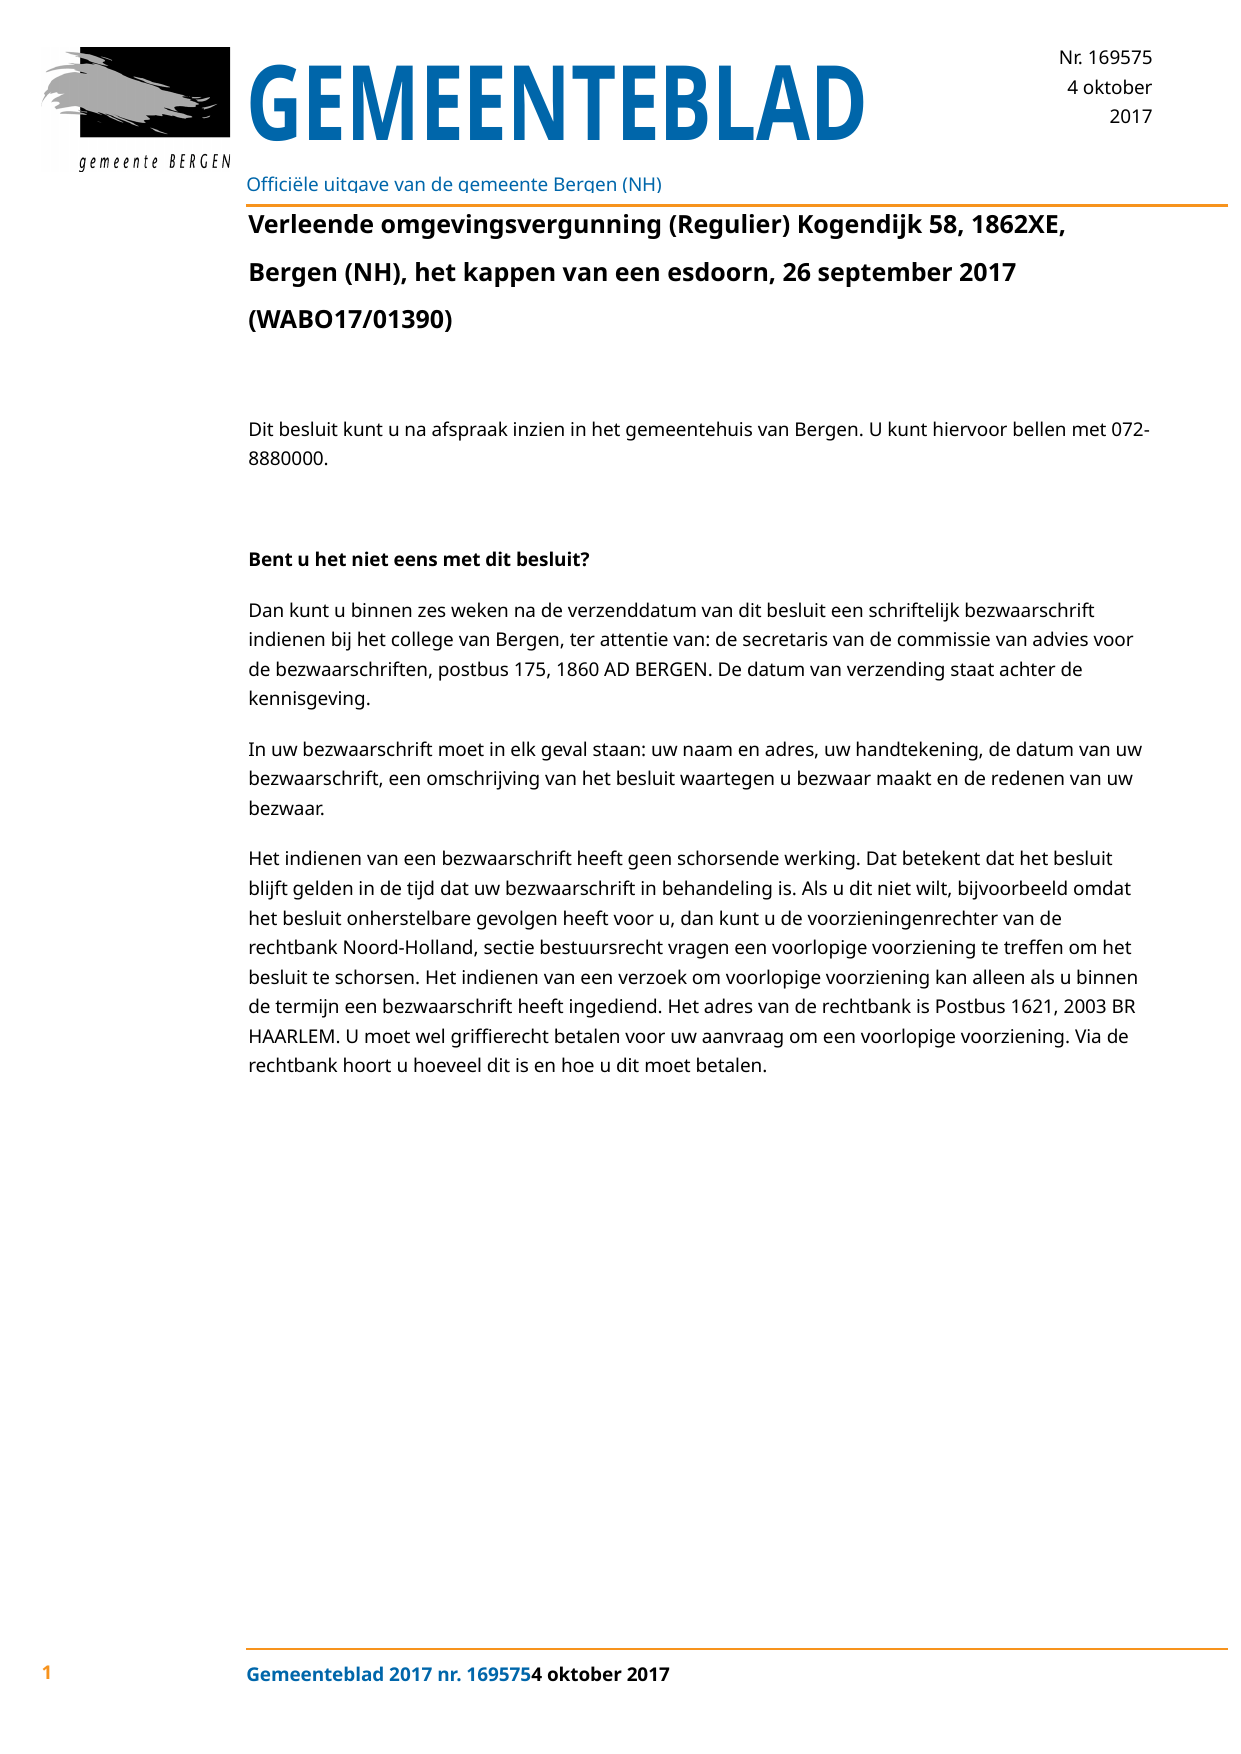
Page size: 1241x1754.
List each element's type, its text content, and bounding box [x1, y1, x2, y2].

text In uw bezwaarschrift moet in elk geval staan: uw naam en adres, uw handtekening, de datum van uw bezwaarschrift, een omschrijving van het besluit waartegen u bezwaar maakt en de redenen van uw bezwaar. [248, 736, 1152, 821]
text Dit besluit kunt u na afspraak inzien in het gemeentehuis van Bergen. U kunt hiervoor bellen met 072-8880000. [248, 416, 1152, 471]
text Verleende omgevingsvergunning (Regulier) Kogendijk 58, 1862XE, Bergen (NH), het kappen van een esdoorn, 26 september 2017 (WABO17/01390) [248, 207, 1152, 336]
text Dan kunt u binnen zes weken na de verzenddatum van dit besluit een schriftelijk bezwaarschrift indienen bij het college van Bergen, ter attentie van: de secretaris van de commissie van advies voor de bezwaarschriften, postbus 175, 1860 AD BERGEN. De datum van verzending staat achter de kennisgeving. [248, 597, 1152, 711]
text Het indienen van een bezwaarschrift heeft geen schorsende werking. Dat betekent dat het besluit blijft gelden in de tijd dat uw bezwaarschrift in behandeling is. Als u dit niet wilt, bijvoorbeeld omdat het besluit onherstelbare gevolgen heeft voor u, dan kunt u de voorzieningenrechter van de rechtbank Noord-Holland, sectie bestuursrecht vragen een voorlopige voorziening te treffen om het besluit te schorsen. Het indienen van een verzoek om voorlopige voorziening kan alleen als u binnen de termijn een bezwaarschrift heeft ingediend. Het adres van de rechtbank is Postbus 1621, 2003 BR HAARLEM. U moet wel griffierecht betalen voor uw aanvraag om een voorlopige voorziening. Via de rechtbank hoort u hoeveel dit is en hoe u dit moet betalen. [248, 846, 1152, 1078]
text Bent u het niet eens met dit besluit? [248, 546, 1152, 572]
picture [41, 47, 231, 172]
